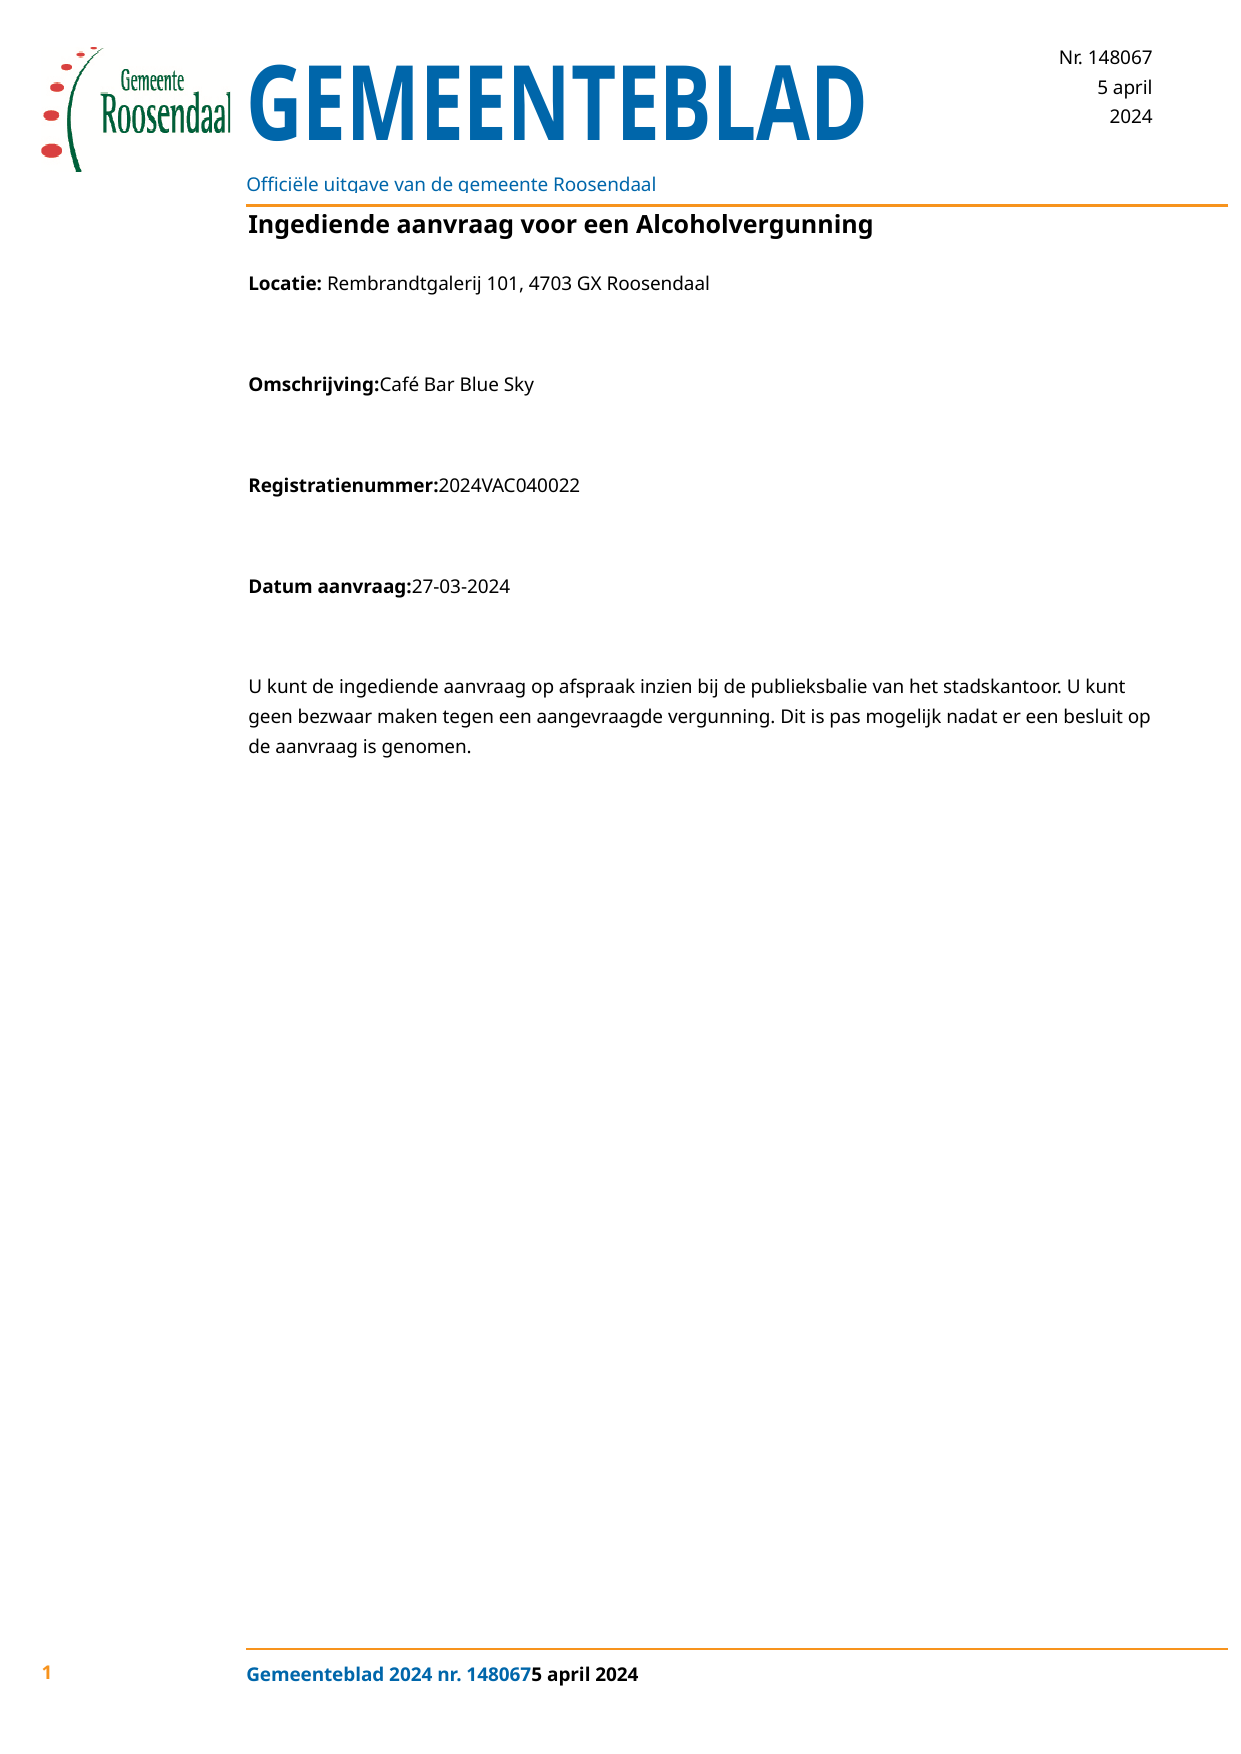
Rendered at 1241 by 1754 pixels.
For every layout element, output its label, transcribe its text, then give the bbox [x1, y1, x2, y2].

picture [41, 47, 231, 172]
text U kunt de ingediende aanvraag op afspraak inzien bij de publieksbalie van het stadskantoor. U kunt geen bezwaar maken tegen een aangevraagde vergunning. Dit is pas mogelijk nadat er een besluit op de aanvraag is genomen. [248, 674, 1152, 758]
text Locatie: Rembrandtgalerij 101, 4703 GX Roosendaal [248, 270, 1152, 296]
text Ingediende aanvraag voor een Alcoholvergunning [248, 207, 1152, 241]
text Registratienummer:2024VAC040022 [248, 472, 1152, 498]
text Omschrijving:Café Bar Blue Sky [248, 371, 1152, 397]
text Datum aanvraag:27-03-2024 [248, 573, 1152, 598]
